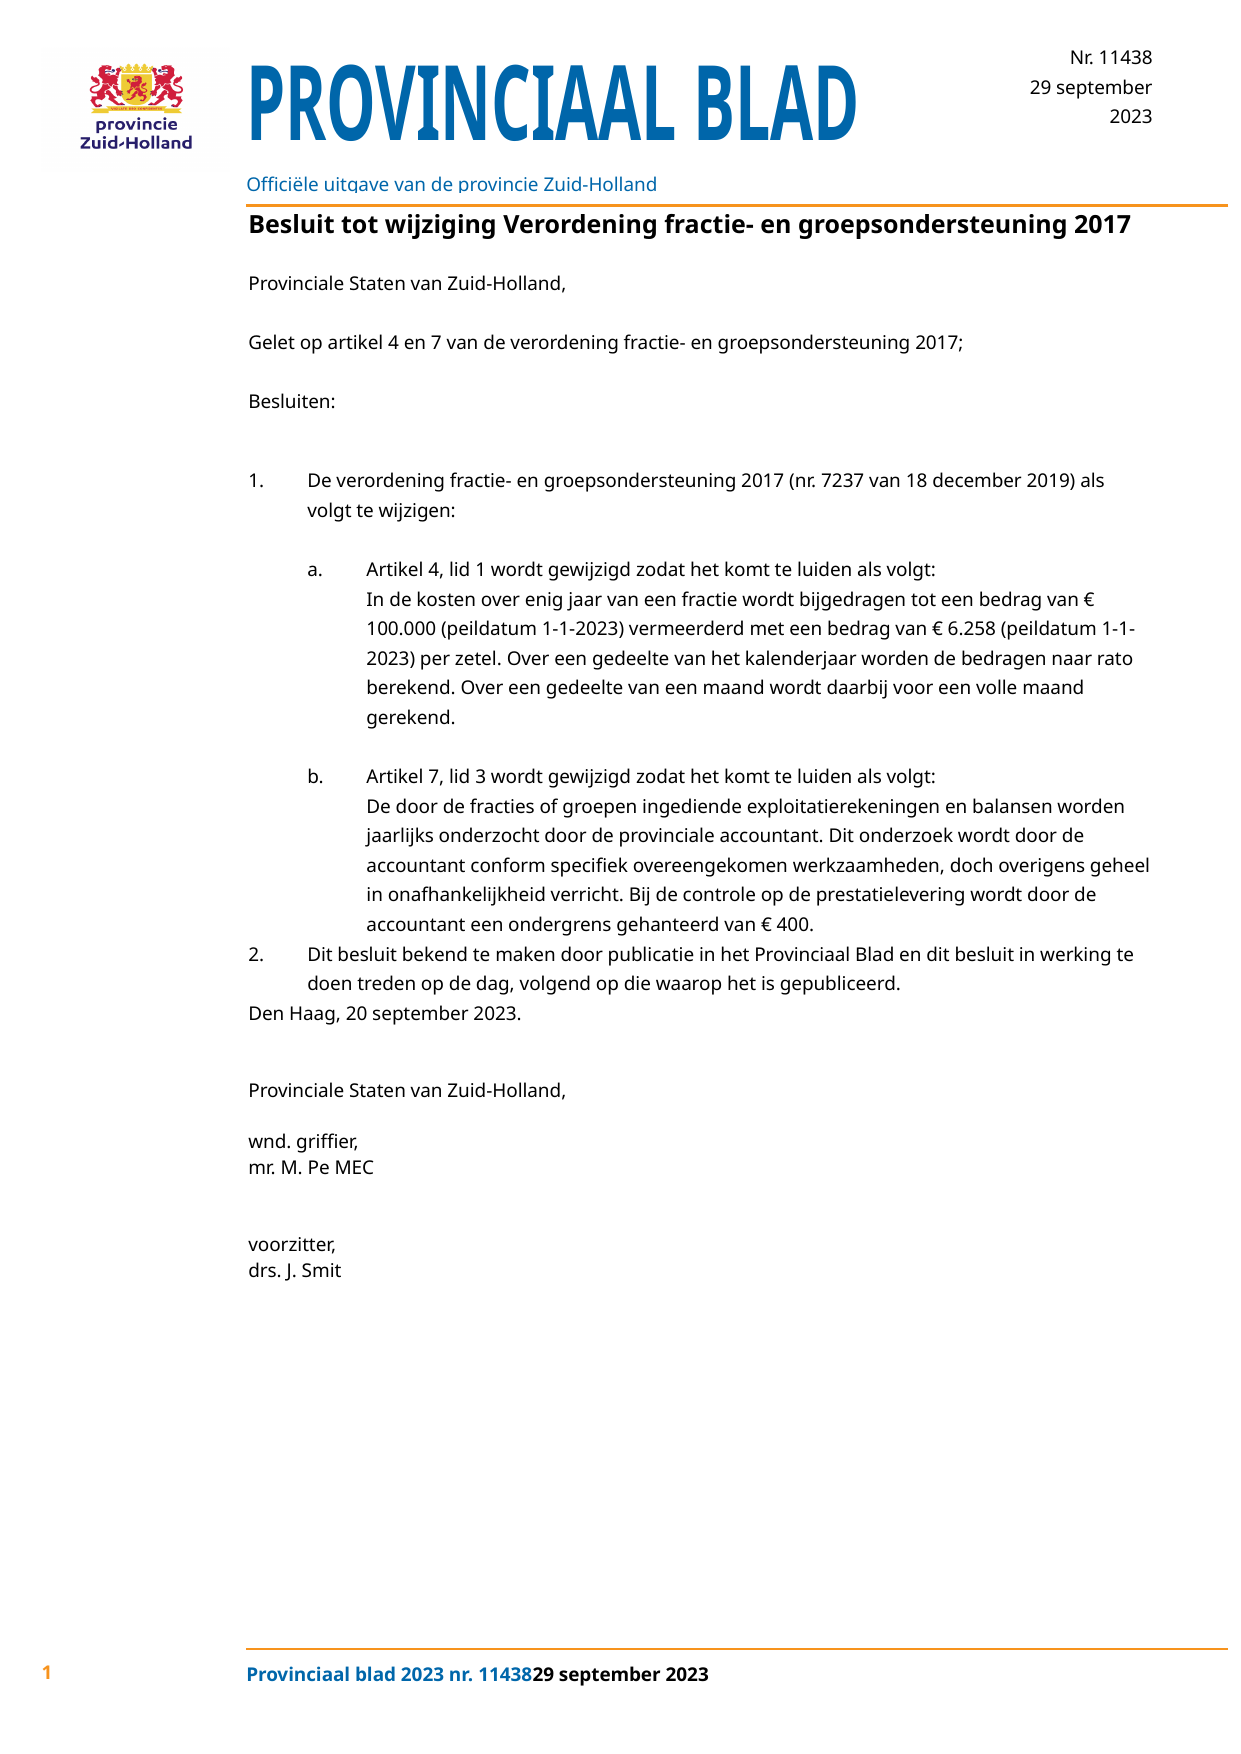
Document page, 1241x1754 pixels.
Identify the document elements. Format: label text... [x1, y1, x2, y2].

list In de kosten over enig jaar van een fractie wordt bijgedragen tot een bedrag van € 100.000 (peildatum 1-1-2023) vermeerderd met een bedrag van € 6.258 (peildatum 1-1-2023) per zetel. Over een gedeelte van het kalenderjaar worden de bedragen naar rato berekend. Over een gedeelte van een maand wordt daarbij voor een volle maand gerekend. [307, 586, 1152, 730]
text Besluit tot wijziging Verordening fractie- en groepsondersteuning 2017 [248, 207, 1152, 241]
text Provinciale Staten van Zuid-Holland, [248, 270, 1152, 296]
text Gelet op artikel 4 en 7 van de verordening fractie- en groepsondersteuning 2017; [248, 329, 1152, 355]
text drs. J. Smit [248, 1257, 1152, 1283]
list Dit besluit bekend te maken door publicatie in het Provinciaal Blad en dit besluit in werking te doen treden op de dag, volgend op die waarop het is gepubliceerd. [248, 941, 1152, 996]
text Den Haag, 20 september 2023. [248, 1000, 1152, 1026]
text Besluiten: [248, 389, 1152, 414]
text mr. M. Pe MEC [248, 1154, 1152, 1180]
list Artikel 4, lid 1 wordt gewijzigd zodat het komt te luiden als volgt: [307, 556, 1152, 582]
picture [41, 47, 231, 172]
list Artikel 7, lid 3 wordt gewijzigd zodat het komt te luiden als volgt: [307, 763, 1152, 789]
text Provinciale Staten van Zuid-Holland, [248, 1077, 1152, 1103]
list De door de fracties of groepen ingediende exploitatierekeningen en balansen worden jaarlijks onderzocht door de provinciale accountant. Dit onderzoek wordt door de accountant conform specifiek overeengekomen werkzaamheden, doch overigens geheel in onafhankelijkheid verricht. Bij de controle op de prestatielevering wordt door de accountant een ondergrens gehanteerd van € 400. [307, 793, 1152, 937]
text voorzitter, [248, 1232, 1152, 1257]
text wnd. griffier, [248, 1129, 1152, 1154]
list De verordening fractie- en groepsondersteuning 2017 (nr. 7237 van 18 december 2019) als volgt te wijzigen: [248, 467, 1152, 523]
